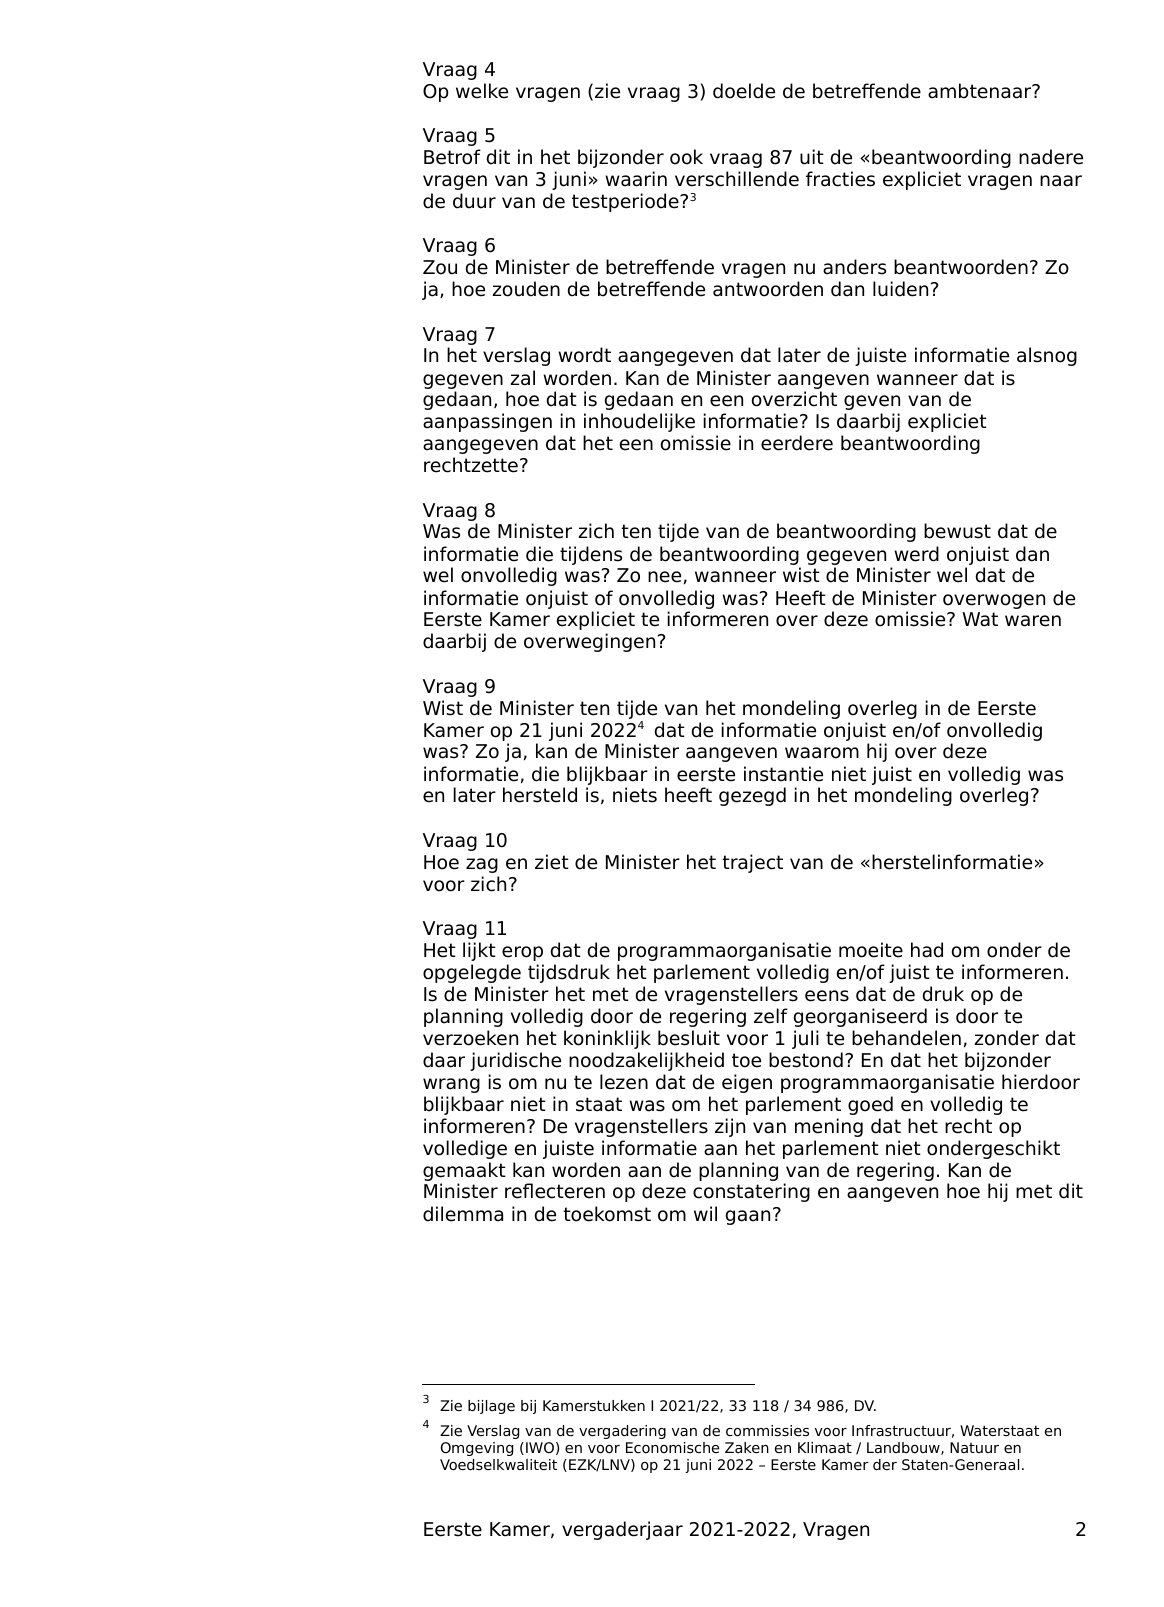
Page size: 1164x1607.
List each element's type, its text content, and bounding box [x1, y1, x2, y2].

text Vraag 8 [422, 499, 1087, 521]
text Vraag 6 [422, 235, 1087, 257]
text Was de Minister zich ten tijde van de beantwoording bewust dat de informatie die tijdens de beantwoording gegeven werd onjuist dan wel onvolledig was? Zo nee, wanneer wist de Minister wel dat de informatie onjuist of onvolledig was? Heeft de Minister overwogen de Eerste Kamer expliciet te informeren over deze omissie? Wat waren daarbij de overwegingen? [422, 521, 1087, 653]
text Zie Verslag van de vergadering van de commissies voor Infrastructuur, Waterstaat en Omgeving (IWO) en voor Economische Zaken en Klimaat / Landbouw, Natuur en Voedselkwaliteit (EZK/LNV) op 21 juni 2022 – Eerste Kamer der Staten-Generaal. [422, 1418, 1087, 1474]
text Het lijkt erop dat de programmaorganisatie moeite had om onder de opgelegde tijdsdruk het parlement volledig en/of juist te informeren. Is de Minister het met de vragenstellers eens dat de druk op de planning volledig door de regering zelf georganiseerd is door te verzoeken het koninklijk besluit voor 1 juli te behandelen, zonder dat daar juridische noodzakelijkheid toe bestond? En dat het bijzonder wrang is om nu te lezen dat de eigen programmaorganisatie hierdoor blijkbaar niet in staat was om het parlement goed en volledig te informeren? De vragenstellers zijn van mening dat het recht op volledige en juiste informatie aan het parlement niet ondergeschikt gemaakt kan worden aan de planning van de regering. Kan de Minister reflecteren op deze constatering en aangeven hoe hij met dit dilemma in de toekomst om wil gaan? [422, 940, 1087, 1225]
text Op welke vragen (zie vraag 3) doelde de betreffende ambtenaar? [422, 81, 1087, 103]
text Wist de Minister ten tijde van het mondeling overleg in de Eerste Kamer op 21 juni 2022 dat de informatie onjuist en/of onvolledig was? Zo ja, kan de Minister aangeven waarom hij over deze informatie, die blijkbaar in eerste instantie niet juist en volledig was en later hersteld is, niets heeft gezegd in het mondeling overleg? [422, 697, 1087, 807]
text Vraag 10 [422, 829, 1087, 852]
text Hoe zag en ziet de Minister het traject van de «herstelinformatie» voor zich? [422, 852, 1087, 896]
text Zou de Minister de betreffende vragen nu anders beantwoorden? Zo ja, hoe zouden de betreffende antwoorden dan luiden? [422, 257, 1087, 301]
text Vraag 11 [422, 918, 1087, 940]
text Vraag 7 [422, 323, 1087, 345]
text Vraag 9 [422, 676, 1087, 697]
text Vraag 5 [422, 125, 1087, 147]
text Betrof dit in het bijzonder ook vraag 87 uit de «beantwoording nadere vragen van 3 juni» waarin verschillende fracties expliciet vragen naar de duur van de testperiode? [422, 147, 1087, 213]
text Zie bijlage bij Kamerstukken I 2021/22, 33 118 / 34 986, DV. [422, 1393, 1087, 1416]
text In het verslag wordt aangegeven dat later de juiste informatie alsnog gegeven zal worden. Kan de Minister aangeven wanneer dat is gedaan, hoe dat is gedaan en een overzicht geven van de aanpassingen in inhoudelijke informatie? Is daarbij expliciet aangegeven dat het een omissie in eerdere beantwoording rechtzette? [422, 345, 1087, 477]
text Vraag 4 [422, 59, 1087, 81]
